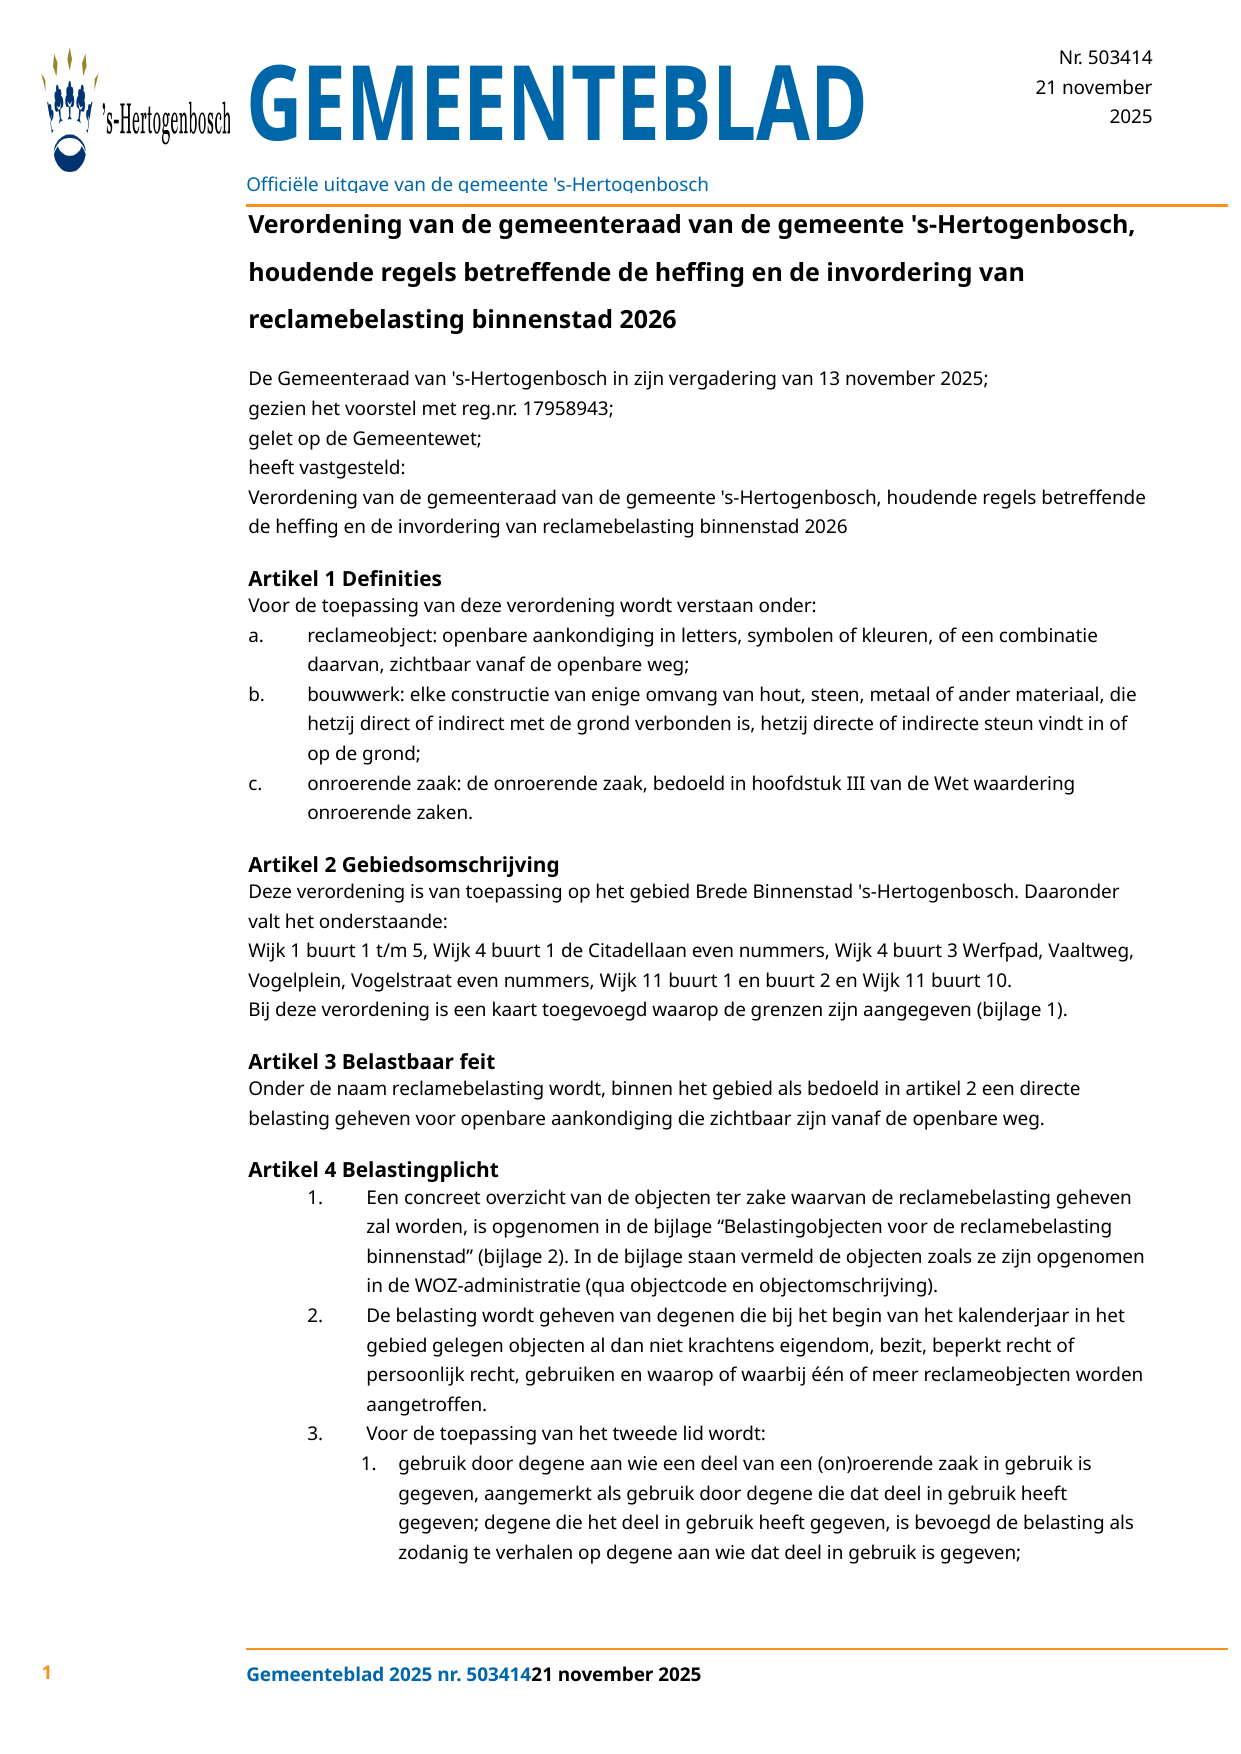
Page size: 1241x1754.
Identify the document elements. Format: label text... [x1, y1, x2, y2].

text Voor de toepassing van deze verordening wordt verstaan onder: [248, 592, 1152, 618]
picture [41, 47, 231, 172]
text heeft vastgesteld: [248, 454, 1152, 480]
text Wijk 1 buurt 1 t/m 5, Wijk 4 buurt 1 de Citadellaan even nummers, Wijk 4 buurt 3 Werfpad, Vaaltweg, Vogelplein, Vogelstraat even nummers, Wijk 11 buurt 1 en buurt 2 en Wijk 11 buurt 10. [248, 937, 1152, 993]
text Onder de naam reclamebelasting wordt, binnen het gebied als bedoeld in artikel 2 een directe belasting geheven voor openbare aankondiging die zichtbaar zijn vanaf de openbare weg. [248, 1075, 1152, 1131]
text De Gemeenteraad van 's-Hertogenbosch in zijn vergadering van 13 november 2025; [248, 366, 1152, 391]
text Artikel 2 Gebiedsomschrijving [248, 850, 1152, 878]
text Artikel 4 Belastingplicht [248, 1155, 1152, 1184]
list bouwwerk: elke constructie van enige omvang van hout, steen, metaal of ander materiaal, die hetzij direct of indirect met de grond verbonden is, hetzij directe of indirecte steun vindt in of op de grond; [248, 681, 1152, 766]
list Een concreet overzicht van de objecten ter zake waarvan de reclamebelasting geheven zal worden, is opgenomen in de bijlage “Belastingobjecten voor de reclamebelasting binnenstad” (bijlage 2). In de bijlage staan vermeld de objecten zoals ze zijn opgenomen in de WOZ-administratie (qua objectcode en objectomschrijving). [307, 1184, 1152, 1298]
text Verordening van de gemeenteraad van de gemeente 's-Hertogenbosch, houdende regels betreffende de heffing en de invordering van reclamebelasting binnenstad 2026 [248, 207, 1152, 336]
list Voor de toepassing van het tweede lid wordt: [307, 1421, 1152, 1446]
list De belasting wordt geheven van degenen die bij het begin van het kalenderjaar in het gebied gelegen objecten al dan niet krachtens eigendom, bezit, beperkt recht of persoonlijk recht, gebruiken en waarop of waarbij één of meer reclameobjecten worden aangetroffen. [307, 1302, 1152, 1417]
text Bij deze verordening is een kaart toegevoegd waarop de grenzen zijn aangegeven (bijlage 1). [248, 997, 1152, 1022]
list onroerende zaak: de onroerende zaak, bedoeld in hoofdstuk III van de Wet waardering onroerende zaken. [248, 770, 1152, 825]
text Artikel 3 Belastbaar feit [248, 1047, 1152, 1075]
text Verordening van de gemeenteraad van de gemeente 's-Hertogenbosch, houdende regels betreffende de heffing en de invordering van reclamebelasting binnenstad 2026 [248, 484, 1152, 539]
text gelet op de Gemeentewet; [248, 425, 1152, 450]
text Deze verordening is van toepassing op het gebied Brede Binnenstad 's-Hertogenbosch. Daaronder valt het onderstaande: [248, 878, 1152, 933]
list reclameobject: openbare aankondiging in letters, symbolen of kleuren, of een combinatie daarvan, zichtbaar vanaf de openbare weg; [248, 622, 1152, 677]
text gezien het voorstel met reg.nr. 17958943; [248, 395, 1152, 421]
text Artikel 1 Definities [248, 564, 1152, 592]
list gebruik door degene aan wie een deel van een (on)roerende zaak in gebruik is gegeven, aangemerkt als gebruik door degene die dat deel in gebruik heeft gegeven; degene die het deel in gebruik heeft gegeven, is bevoegd de belasting als zodanig te verhalen op degene aan wie dat deel in gebruik is gegeven; [361, 1450, 1152, 1564]
